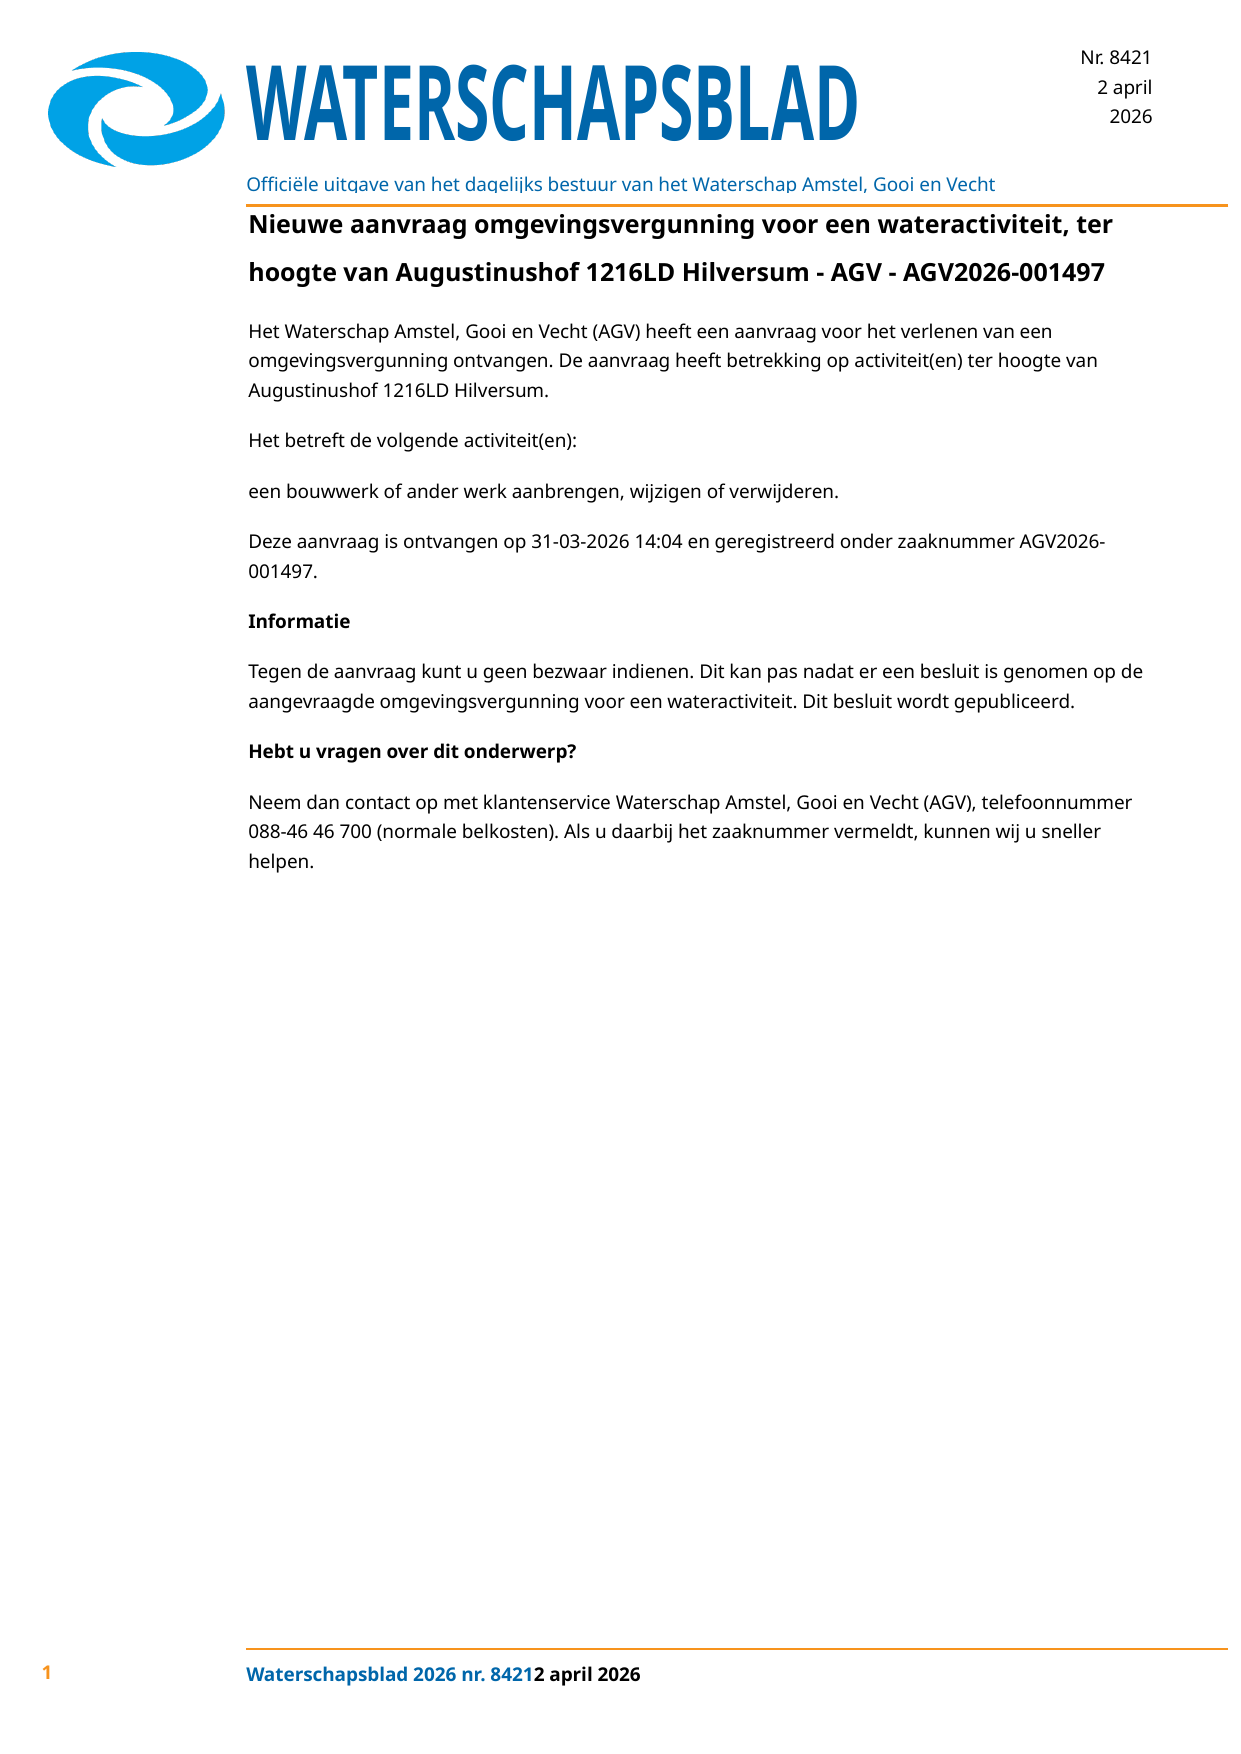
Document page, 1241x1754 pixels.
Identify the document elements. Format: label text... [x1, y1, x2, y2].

text Het betreft de volgende activiteit(en): [248, 427, 1152, 453]
text Tegen de aanvraag kunt u geen bezwaar indienen. Dit kan pas nadat er een besluit is genomen op de aangevraagde omgevingsvergunning voor een wateractiviteit. Dit besluit wordt gepubliceerd. [248, 659, 1152, 714]
text Het Waterschap Amstel, Gooi en Vecht (AGV) heeft een aanvraag voor het verlenen van een omgevingsvergunning ontvangen. De aanvraag heeft betrekking op activiteit(en) ter hoogte van Augustinushof 1216LD Hilversum. [248, 318, 1152, 403]
text Nieuwe aanvraag omgevingsvergunning voor een wateractiviteit, ter hoogte van Augustinushof 1216LD Hilversum - AGV - AGV2026-001497 [248, 207, 1152, 288]
picture [41, 47, 231, 172]
text Hebt u vragen over dit onderwerp? [248, 739, 1152, 764]
text Deze aanvraag is ontvangen op 31-03-2026 14:04 en geregistreerd onder zaaknummer AGV2026-001497. [248, 528, 1152, 584]
text Neem dan contact op met klantenservice Waterschap Amstel, Gooi en Vecht (AGV), telefoonnummer 088-46 46 700 (normale belkosten). Als u daarbij het zaaknummer vermeldt, kunnen wij u sneller helpen. [248, 789, 1152, 874]
text een bouwwerk of ander werk aanbrengen, wijzigen of verwijderen. [248, 478, 1152, 504]
text Informatie [248, 608, 1152, 634]
